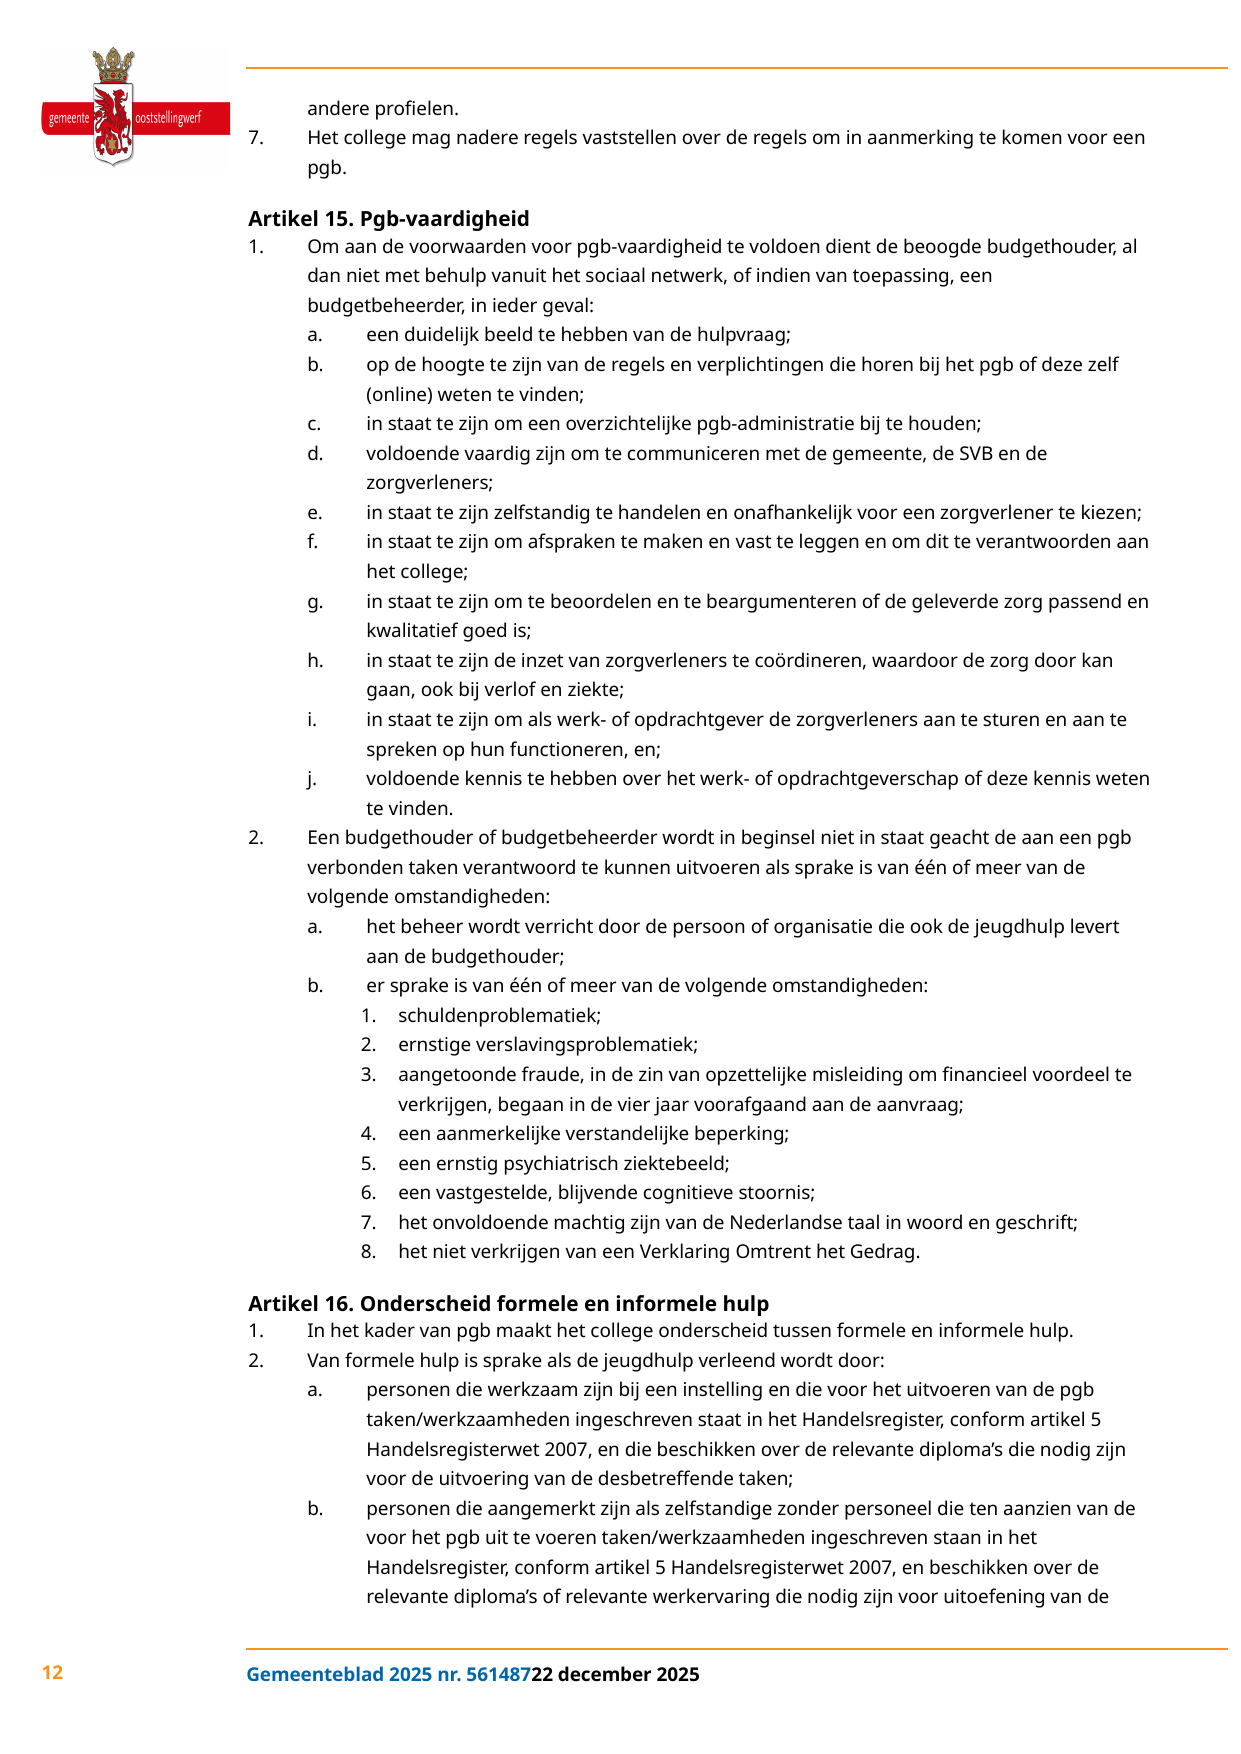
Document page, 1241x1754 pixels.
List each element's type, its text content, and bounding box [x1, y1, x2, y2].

list Om aan de voorwaarden voor pgb-vaardigheid te voldoen dient de beoogde budgethouder, al dan niet met behulp vanuit het sociaal netwerk, of indien van toepassing, een budgetbeheerder, in ieder geval: [248, 233, 1152, 318]
list een ernstig psychiatrisch ziektebeeld; [361, 1150, 1152, 1176]
picture [41, 47, 231, 172]
list schuldenproblematiek; [361, 1002, 1152, 1028]
list voldoende kennis te hebben over het werk- of opdrachtgeverschap of deze kennis weten te vinden. [307, 765, 1152, 821]
list aangetoonde fraude, in de zin van opzettelijke misleiding om financieel voordeel te verkrijgen, begaan in de vier jaar voorafgaand aan de aanvraag; [361, 1061, 1152, 1116]
list ernstige verslavingsproblematiek; [361, 1032, 1152, 1057]
list in staat te zijn de inzet van zorgverleners te coördineren, waardoor de zorg door kan gaan, ook bij verlof en ziekte; [307, 647, 1152, 702]
list in staat te zijn zelfstandig te handelen en onafhankelijk voor een zorgverlener te kiezen; [307, 499, 1152, 525]
list andere profielen. [248, 95, 1152, 121]
list Van formele hulp is sprake als de jeugdhulp verleend wordt door: [248, 1347, 1152, 1373]
list personen die werkzaam zijn bij een instelling en die voor het uitvoeren van de pgb taken/werkzaamheden ingeschreven staat in het Handelsregister, conform artikel 5 Handelsregisterwet 2007, en die beschikken over de relevante diploma’s die nodig zijn voor de uitvoering van de desbetreffende taken; [307, 1377, 1152, 1491]
list in staat te zijn om afspraken te maken en vast te leggen en om dit te verantwoorden aan het college; [307, 529, 1152, 584]
list het niet verkrijgen van een Verklaring Omtrent het Gedrag. [361, 1239, 1152, 1264]
list Een budgethouder of budgetbeheerder wordt in beginsel niet in staat geacht de aan een pgb verbonden taken verantwoord te kunnen uitvoeren als sprake is van één of meer van de volgende omstandigheden: [248, 824, 1152, 909]
list op de hoogte te zijn van de regels en verplichtingen die horen bij het pgb of deze zelf (online) weten te vinden; [307, 351, 1152, 406]
list Het college mag nadere regels vaststellen over de regels om in aanmerking te komen voor een pgb. [248, 124, 1152, 180]
list personen die aangemerkt zijn als zelfstandige zonder personeel die ten aanzien van de voor het pgb uit te voeren taken/werkzaamheden ingeschreven staan in het Handelsregister, conform artikel 5 Handelsregisterwet 2007, en beschikken over de relevante diploma’s of relevante werkervaring die nodig zijn voor uitoefening van de [307, 1495, 1152, 1609]
list in staat te zijn om te beoordelen en te beargumenteren of de geleverde zorg passend en kwalitatief goed is; [307, 588, 1152, 643]
list in staat te zijn om als werk- of opdrachtgever de zorgverleners aan te sturen en aan te spreken op hun functioneren, en; [307, 706, 1152, 761]
list er sprake is van één of meer van de volgende omstandigheden: [307, 972, 1152, 998]
text Artikel 16. Onderscheid formele en informele hulp [248, 1289, 1152, 1317]
list het onvoldoende machtig zijn van de Nederlandse taal in woord en geschrift; [361, 1209, 1152, 1235]
list het beheer wordt verricht door de persoon of organisatie die ook de jeugdhulp levert aan de budgethouder; [307, 913, 1152, 968]
text Artikel 15. Pgb-vaardigheid [248, 204, 1152, 233]
list in staat te zijn om een overzichtelijke pgb-administratie bij te houden; [307, 410, 1152, 436]
list een aanmerkelijke verstandelijke beperking; [361, 1120, 1152, 1146]
list voldoende vaardig zijn om te communiceren met de gemeente, de SVB en de zorgverleners; [307, 440, 1152, 495]
list In het kader van pgb maakt het college onderscheid tussen formele en informele hulp. [248, 1317, 1152, 1343]
list een vastgestelde, blijvende cognitieve stoornis; [361, 1179, 1152, 1205]
list een duidelijk beeld te hebben van de hulpvraag; [307, 322, 1152, 347]
